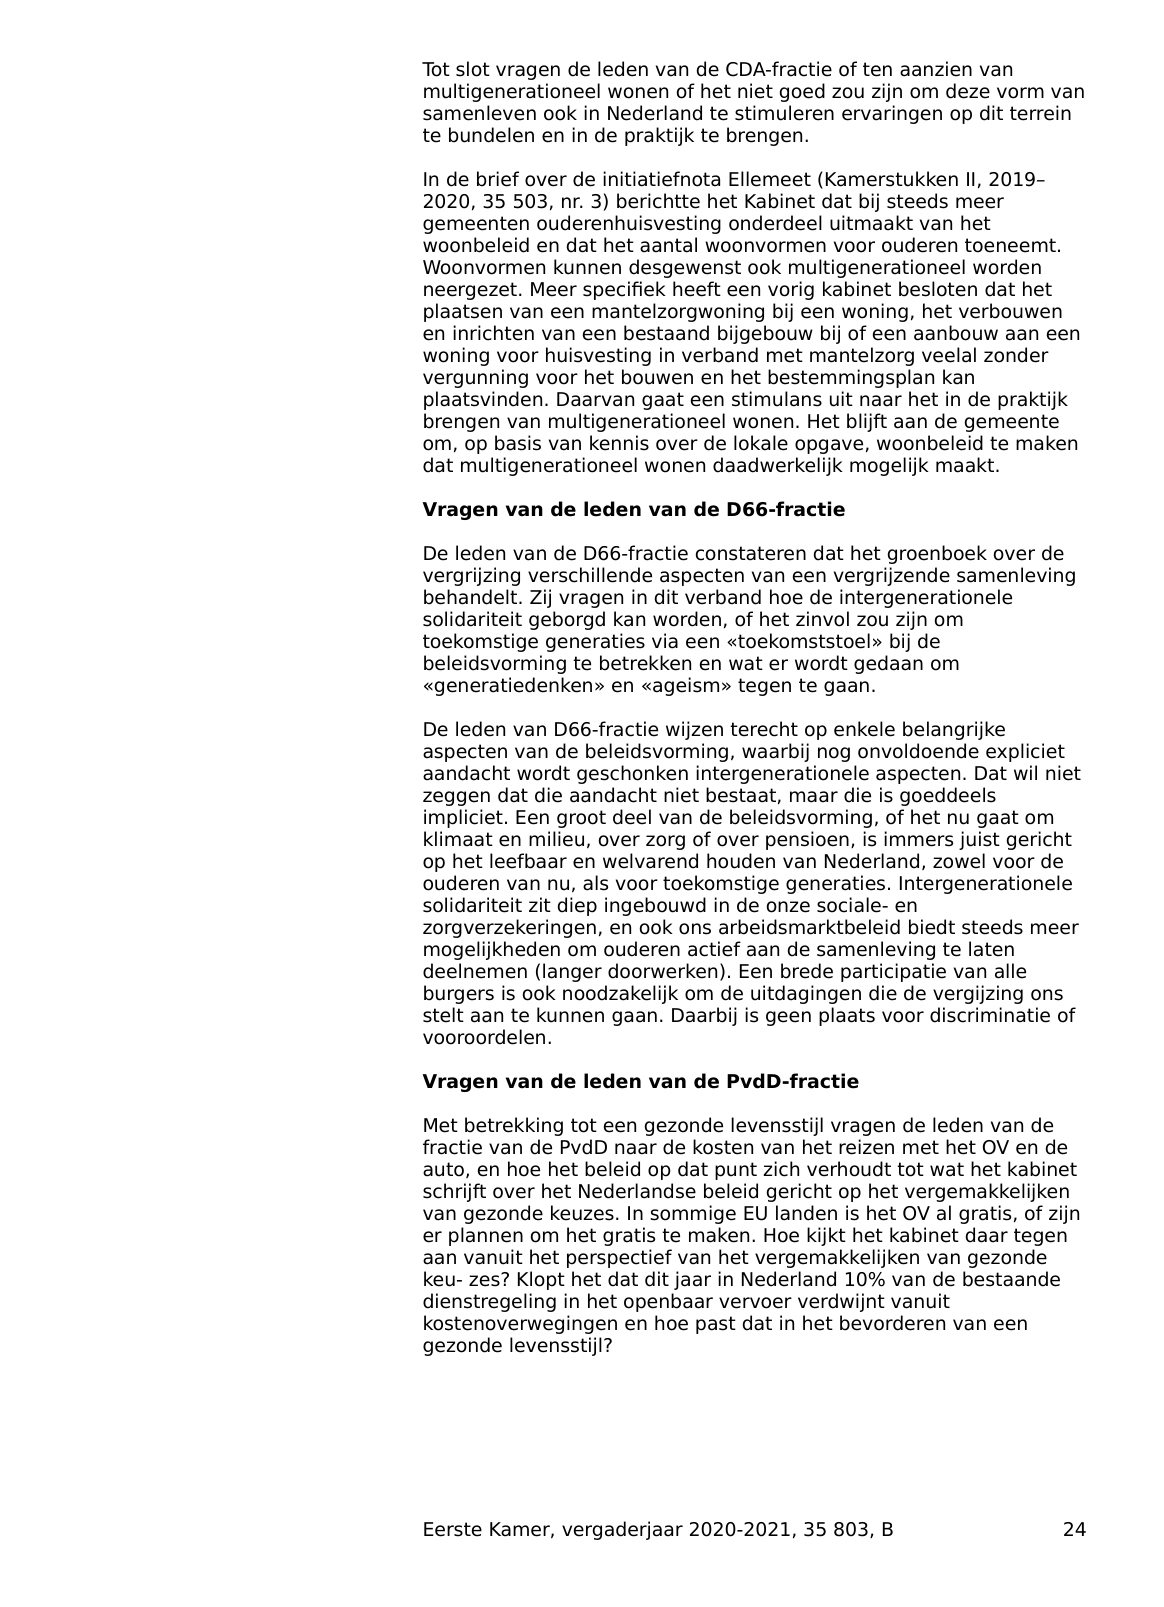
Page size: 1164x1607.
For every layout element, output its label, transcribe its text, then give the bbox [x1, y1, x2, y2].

subtitle Vragen van de leden van de PvdD-fractie [422, 1071, 1087, 1093]
text Met betrekking tot een gezonde levensstijl vragen de leden van de fractie van de PvdD naar de kosten van het reizen met het OV en de auto, en hoe het beleid op dat punt zich verhoudt tot wat het kabinet schrijft over het Nederlandse beleid gericht op het vergemakkelijken van gezonde keuzes. In sommige EU landen is het OV al gratis, of zijn er plannen om het gratis te maken. Hoe kijkt het kabinet daar tegen aan vanuit het perspectief van het vergemakkelijken van gezonde keu- zes? Klopt het dat dit jaar in Nederland 10% van de bestaande dienstregeling in het openbaar vervoer verdwijnt vanuit kostenoverwegingen en hoe past dat in het bevorderen van een gezonde levensstijl? [422, 1115, 1087, 1357]
text De leden van D66-fractie wijzen terecht op enkele belangrijke aspecten van de beleidsvorming, waarbij nog onvoldoende expliciet aandacht wordt geschonken intergenerationele aspecten. Dat wil niet zeggen dat die aandacht niet bestaat, maar die is goeddeels impliciet. Een groot deel van de beleidsvorming, of het nu gaat om klimaat en milieu, over zorg of over pensioen, is immers juist gericht op het leefbaar en welvarend houden van Nederland, zowel voor de ouderen van nu, als voor toekomstige generaties. Intergenerationele solidariteit zit diep ingebouwd in de onze sociale- en zorgverzekeringen, en ook ons arbeidsmarktbeleid biedt steeds meer mogelijkheden om ouderen actief aan de samenleving te laten deelnemen (langer doorwerken). Een brede participatie van alle burgers is ook noodzakelijk om de uitdagingen die de vergijzing ons stelt aan te kunnen gaan. Daarbij is geen plaats voor discriminatie of vooroordelen. [422, 719, 1087, 1049]
subtitle Vragen van de leden van de D66-fractie [422, 499, 1087, 521]
text De leden van de D66-fractie constateren dat het groenboek over de vergrijzing verschillende aspecten van een vergrijzende samenleving behandelt. Zij vragen in dit verband hoe de intergenerationele solidariteit geborgd kan worden, of het zinvol zou zijn om toekomstige generaties via een «toekomststoel» bij de beleidsvorming te betrekken en wat er wordt gedaan om «generatiedenken» en «ageism» tegen te gaan. [422, 543, 1087, 697]
text Tot slot vragen de leden van de CDA-fractie of ten aanzien van multigenerationeel wonen of het niet goed zou zijn om deze vorm van samenleven ook in Nederland te stimuleren ervaringen op dit terrein te bundelen en in de praktijk te brengen. [422, 59, 1087, 147]
text In de brief over de initiatiefnota Ellemeet (Kamerstukken II, 2019–2020, 35 503, nr. 3) berichtte het Kabinet dat bij steeds meer gemeenten ouderenhuisvesting onderdeel uitmaakt van het woonbeleid en dat het aantal woonvormen voor ouderen toeneemt. Woonvormen kunnen desgewenst ook multigenerationeel worden neergezet. Meer specifiek heeft een vorig kabinet besloten dat het plaatsen van een mantelzorgwoning bij een woning, het verbouwen en inrichten van een bestaand bijgebouw bij of een aanbouw aan een woning voor huisvesting in verband met mantelzorg veelal zonder vergunning voor het bouwen en het bestemmingsplan kan plaatsvinden. Daarvan gaat een stimulans uit naar het in de praktijk brengen van multigenerationeel wonen. Het blijft aan de gemeente om, op basis van kennis over de lokale opgave, woonbeleid te maken dat multigenerationeel wonen daadwerkelijk mogelijk maakt. [422, 169, 1087, 477]
